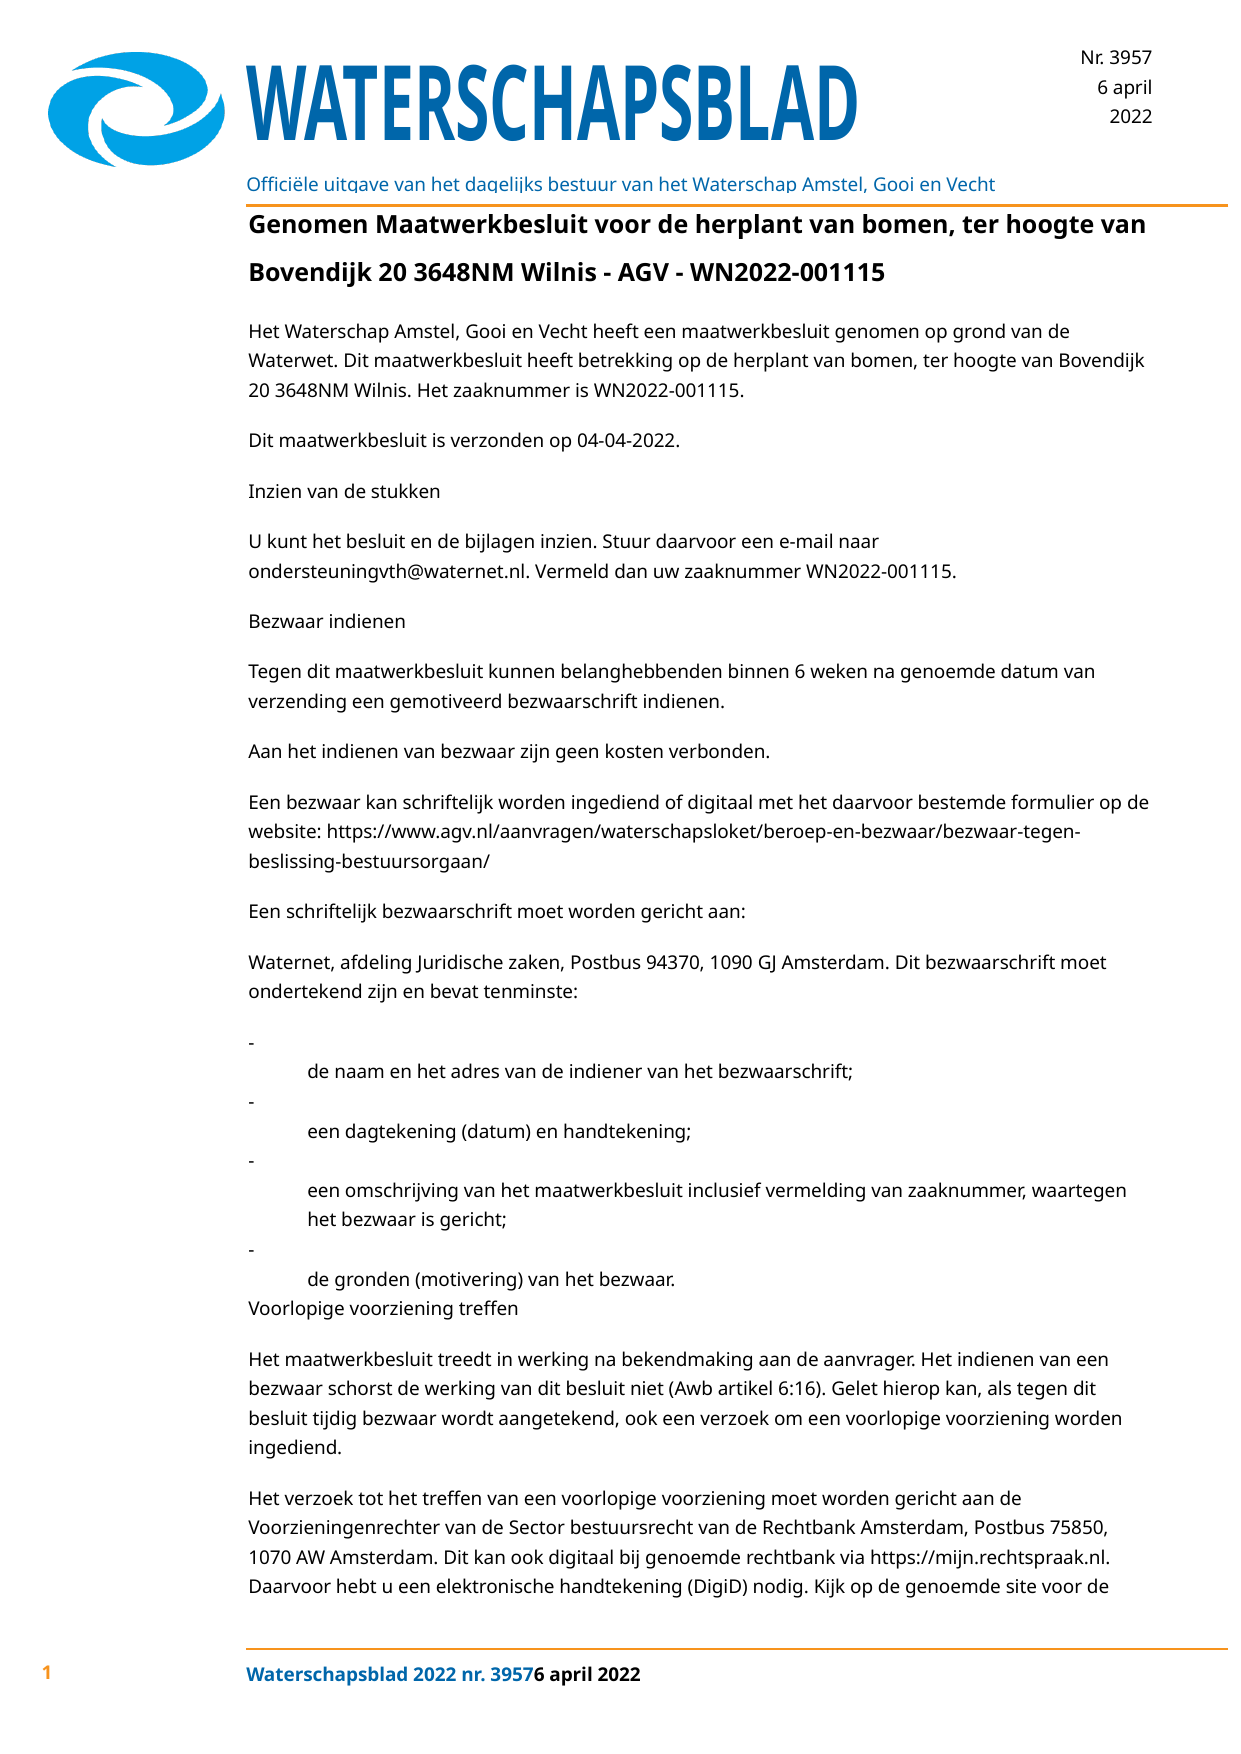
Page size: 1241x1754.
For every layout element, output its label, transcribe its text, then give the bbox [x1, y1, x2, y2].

list de naam en het adres van de indiener van het bezwaarschrift; [248, 1059, 1152, 1084]
text Inzien van de stukken [248, 478, 1152, 504]
text Een schriftelijk bezwaarschrift moet worden gericht aan: [248, 899, 1152, 924]
text Genomen Maatwerkbesluit voor de herplant van bomen, ter hoogte van Bovendijk 20 3648NM Wilnis - AGV - WN2022-001115 [248, 207, 1152, 288]
text Een bezwaar kan schriftelijk worden ingediend of digitaal met het daarvoor bestemde formulier op de website: https://www.agv.nl/aanvragen/waterschapsloket/beroep-en-bezwaar/bezwaar-tegen-beslissing-bestuursorgaan/ [248, 789, 1152, 874]
text Het maatwerkbesluit treedt in werking na bekendmaking aan de aanvrager. Het indienen van een bezwaar schorst de werking van dit besluit niet (Awb artikel 6:16). Gelet hierop kan, als tegen dit besluit tijdig bezwaar wordt aangetekend, ook een verzoek om een voorlopige voorziening worden ingediend. [248, 1346, 1152, 1460]
picture [41, 47, 231, 172]
text Dit maatwerkbesluit is verzonden op 04-04-2022. [248, 427, 1152, 453]
text Waternet, afdeling Juridische zaken, Postbus 94370, 1090 GJ Amsterdam. Dit bezwaarschrift moet ondertekend zijn en bevat tenminste: [248, 949, 1152, 1004]
list een omschrijving van het maatwerkbesluit inclusief vermelding van zaaknummer, waartegen het bezwaar is gericht; [248, 1177, 1152, 1232]
list de gronden (motivering) van het bezwaar. [248, 1266, 1152, 1292]
text Voorlopige voorziening treffen [248, 1295, 1152, 1321]
list een dagtekening (datum) en handtekening; [248, 1118, 1152, 1144]
text Tegen dit maatwerkbesluit kunnen belanghebbenden binnen 6 weken na genoemde datum van verzending een gemotiveerd bezwaarschrift indienen. [248, 659, 1152, 714]
text Het verzoek tot het treffen van een voorlopige voorziening moet worden gericht aan de Voorzieningenrechter van de Sector bestuursrecht van de Rechtbank Amsterdam, Postbus 75850, 1070 AW Amsterdam. Dit kan ook digitaal bij genoemde rechtbank via https://mijn.rechtspraak.nl. Daarvoor hebt u een elektronische handtekening (DigiD) nodig. Kijk op de genoemde site voor de [248, 1485, 1152, 1599]
text Bezwaar indienen [248, 608, 1152, 634]
text U kunt het besluit en de bijlagen inzien. Stuur daarvoor een e-mail naar ondersteuningvth@waternet.nl. Vermeld dan uw zaaknummer WN2022-001115. [248, 528, 1152, 584]
text Het Waterschap Amstel, Gooi en Vecht heeft een maatwerkbesluit genomen op grond van de Waterwet. Dit maatwerkbesluit heeft betrekking op de herplant van bomen, ter hoogte van Bovendijk 20 3648NM Wilnis. Het zaaknummer is WN2022-001115. [248, 318, 1152, 403]
text Aan het indienen van bezwaar zijn geen kosten verbonden. [248, 739, 1152, 764]
